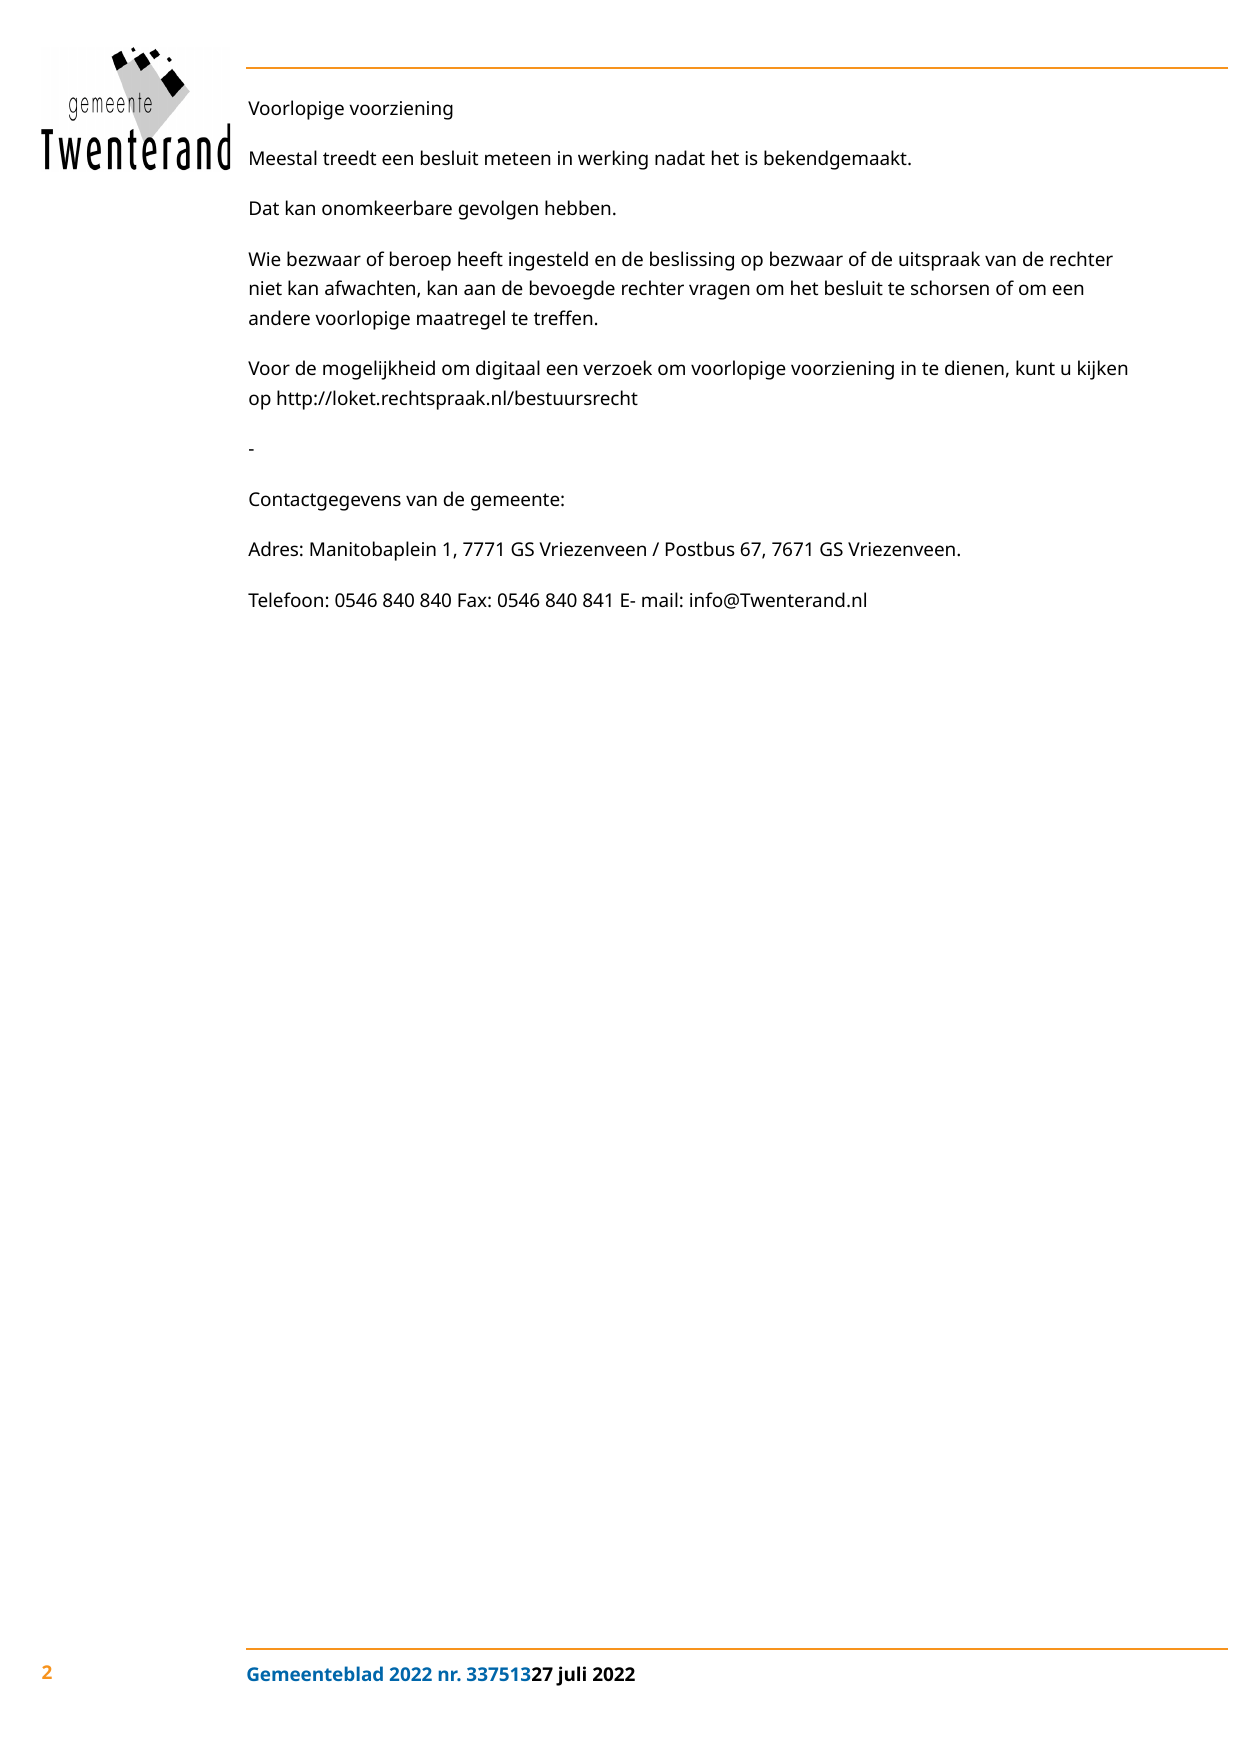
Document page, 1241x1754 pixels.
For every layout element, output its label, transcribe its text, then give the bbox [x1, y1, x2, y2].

picture [41, 47, 231, 172]
text Wie bezwaar of beroep heeft ingesteld en de beslissing op bezwaar of de uitspraak van de rechter niet kan afwachten, kan aan de bevoegde rechter vragen om het besluit te schorsen of om een andere voorlopige maatregel te treffen. [248, 246, 1152, 331]
text Voor de mogelijkheid om digitaal een verzoek om voorlopige voorziening in te dienen, kunt u kijken op http://loket.rechtspraak.nl/bestuursrecht [248, 356, 1152, 411]
text Adres: Manitobaplein 1, 7771 GS Vriezenveen / Postbus 67, 7671 GS Vriezenveen. [248, 536, 1152, 562]
text Telefoon: 0546 840 840 Fax: 0546 840 841 E- mail: info@Twenterand.nl [248, 587, 1152, 613]
text - [248, 436, 1152, 461]
text Contactgegevens van de gemeente: [248, 486, 1152, 512]
text Meestal treedt een besluit meteen in werking nadat het is bekendgemaakt. [248, 145, 1152, 171]
text Voorlopige voorziening [248, 95, 1152, 121]
text Dat kan onomkeerbare gevolgen hebben. [248, 196, 1152, 221]
